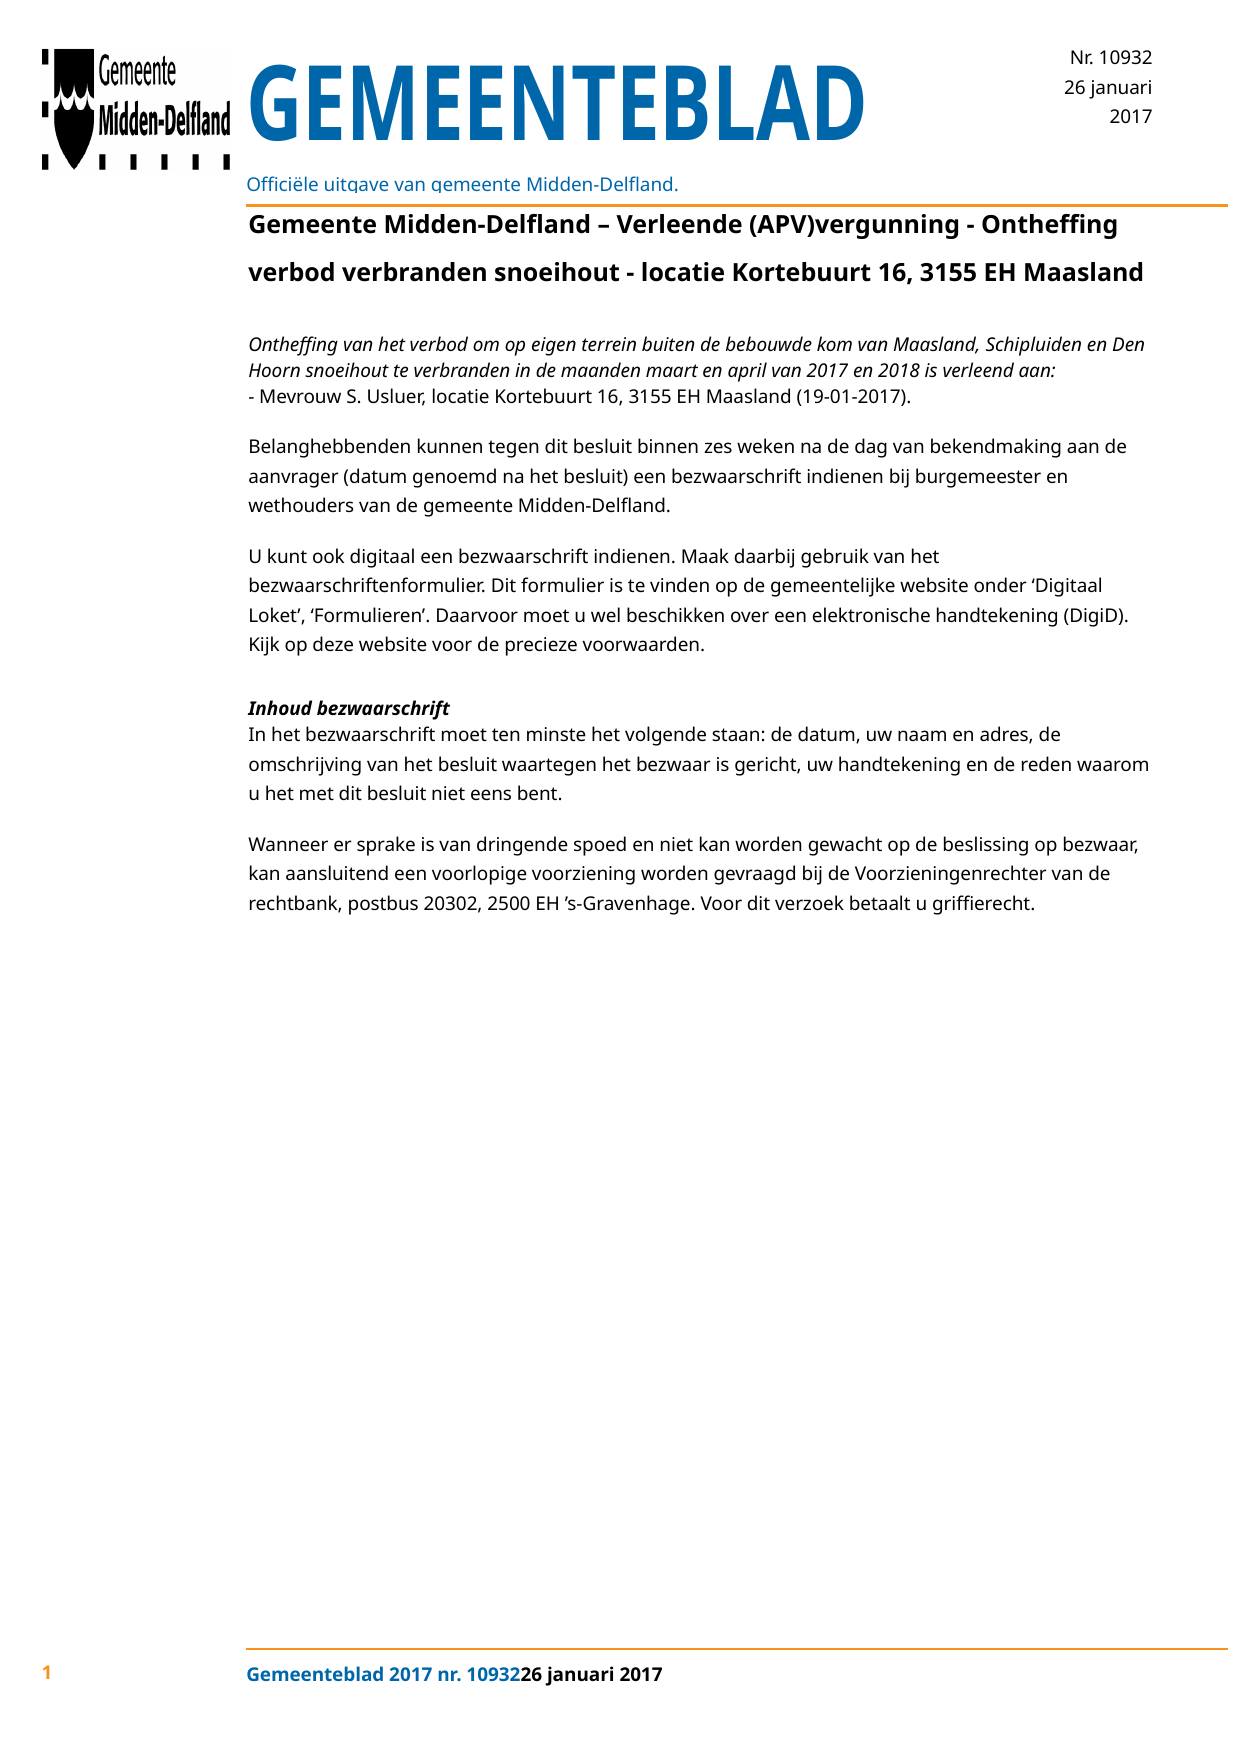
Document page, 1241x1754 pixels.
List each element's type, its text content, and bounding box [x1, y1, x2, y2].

text Wanneer er sprake is van dringende spoed en niet kan worden gewacht op de beslissing op bezwaar, kan aansluitend een voorlopige voorziening worden gevraagd bij de Voorzieningenrechter van de rechtbank, postbus 20302, 2500 EH ’s-Gravenhage. Voor dit verzoek betaalt u griffierecht. [248, 831, 1152, 916]
text Belanghebbenden kunnen tegen dit besluit binnen zes weken na de dag van bekendmaking aan de aanvrager (datum genoemd na het besluit) een bezwaarschrift indienen bij burgemeester en wethouders van de gemeente Midden-Delfland. [248, 433, 1152, 518]
text In het bezwaarschrift moet ten minste het volgende staan: de datum, uw naam en adres, de omschrijving van het besluit waartegen het bezwaar is gericht, uw handtekening en de reden waarom u het met dit besluit niet eens bent. [248, 721, 1152, 806]
picture [41, 47, 231, 172]
text U kunt ook digitaal een bezwaarschrift indienen. Maak daarbij gebruik van het bezwaarschriftenformulier. Dit formulier is te vinden op de gemeentelijke website onder ‘Digitaal Loket’, ‘Formulieren’. Daarvoor moet u wel beschikken over een elektronische handtekening (DigiD). Kijk op deze website voor de precieze voorwaarden. [248, 543, 1152, 657]
text Inhoud bezwaarschrift [248, 696, 1152, 721]
text - Mevrouw S. Usluer, locatie Kortebuurt 16, 3155 EH Maasland (19-01-2017). [248, 383, 1152, 409]
text Gemeente Midden-Delfland – Verleende (APV)vergunning - Ontheffing verbod verbranden snoeihout - locatie Kortebuurt 16, 3155 EH Maasland [248, 207, 1152, 288]
text Ontheffing van het verbod om op eigen terrein buiten de bebouwde kom van Maasland, Schipluiden en Den Hoorn snoeihout te verbranden in de maanden maart en april van 2017 en 2018 is verleend aan: [248, 331, 1152, 383]
